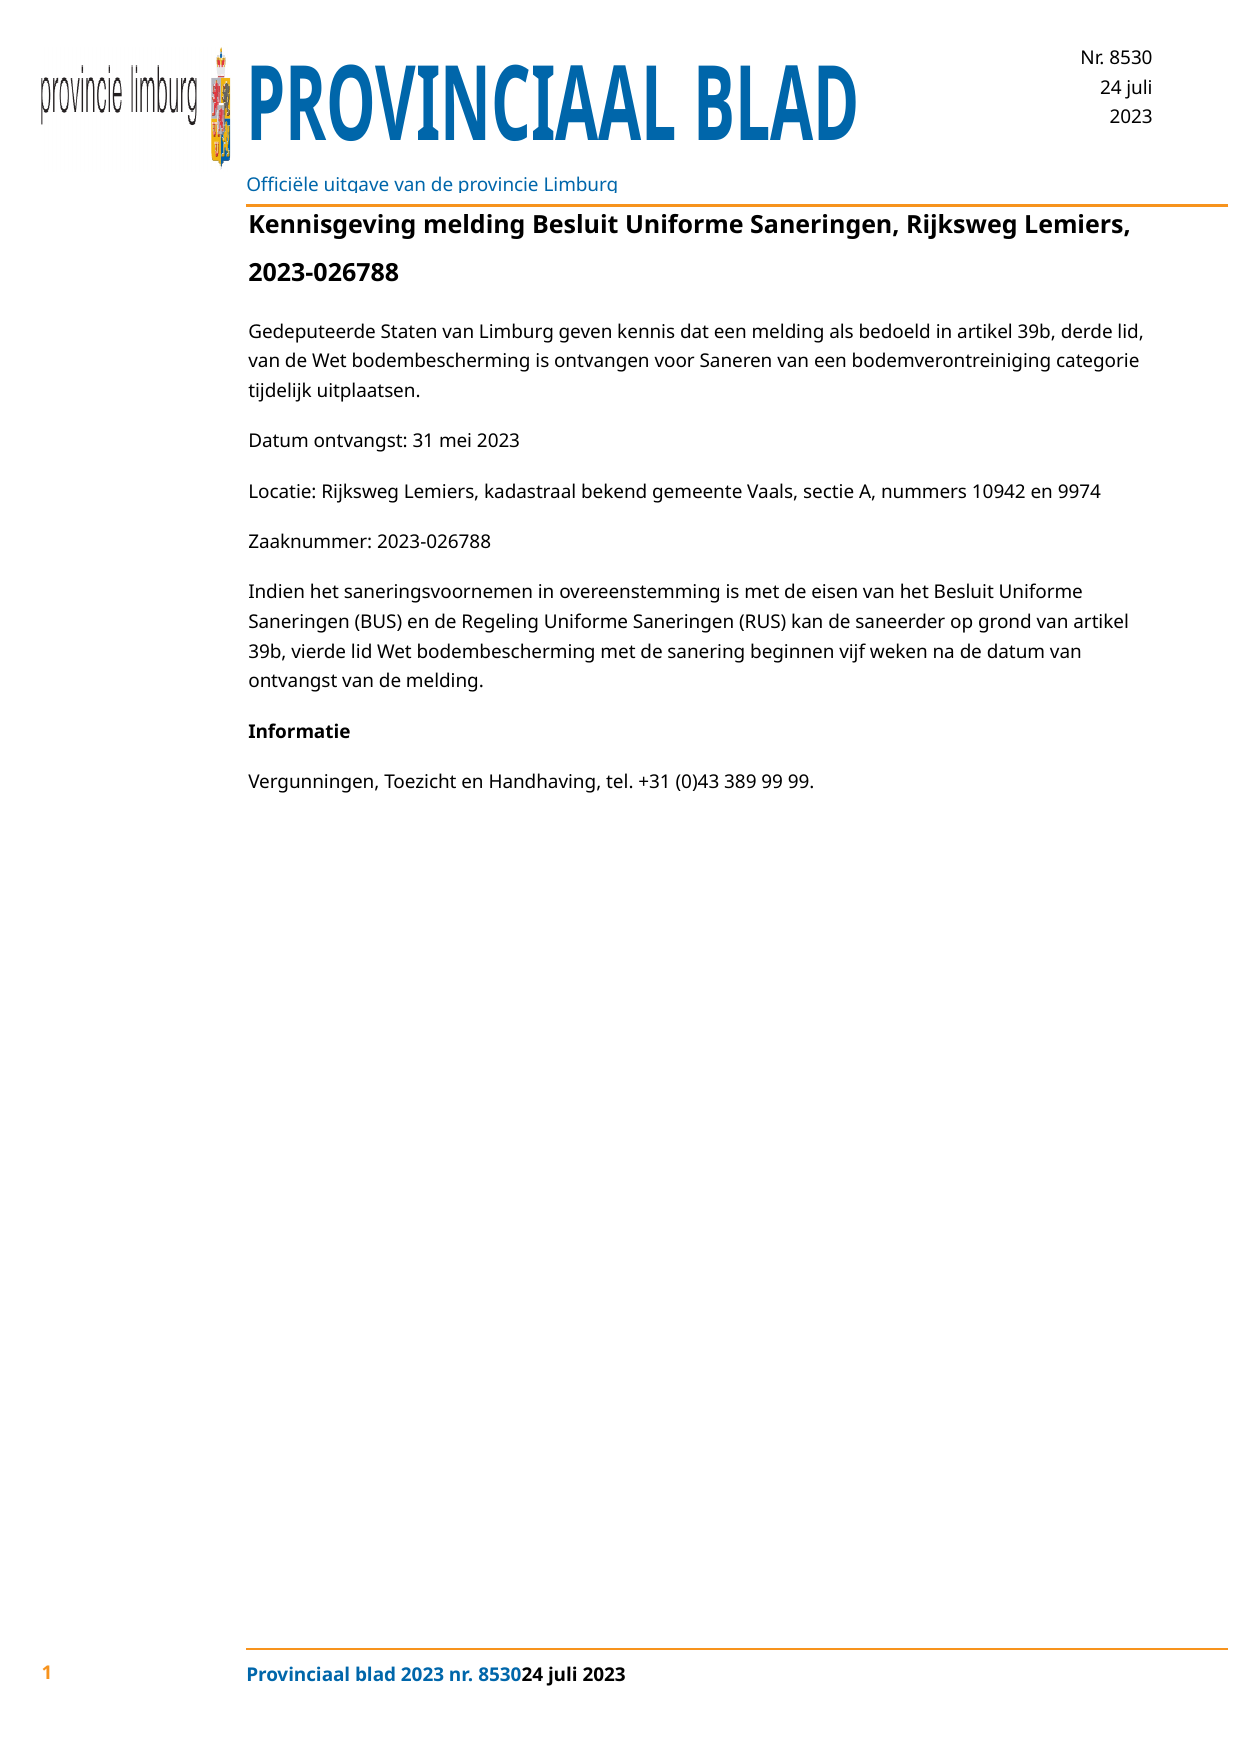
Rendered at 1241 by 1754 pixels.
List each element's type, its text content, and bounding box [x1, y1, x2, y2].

text Zaaknummer: 2023-026788 [248, 528, 1152, 554]
text Locatie: Rijksweg Lemiers, kadastraal bekend gemeente Vaals, sectie A, nummers 10942 en 9974 [248, 478, 1152, 504]
text Kennisgeving melding Besluit Uniforme Saneringen, Rijksweg Lemiers, 2023-026788 [248, 207, 1152, 288]
text Datum ontvangst: 31 mei 2023 [248, 427, 1152, 453]
text Informatie [248, 718, 1152, 744]
text Vergunningen, Toezicht en Handhaving, tel. +31 (0)43 389 99 99. [248, 768, 1152, 794]
picture [41, 47, 231, 172]
text Indien het saneringsvoornemen in overeenstemming is met de eisen van het Besluit Uniforme Saneringen (BUS) en de Regeling Uniforme Saneringen (RUS) kan de saneerder op grond van artikel 39b, vierde lid Wet bodembescherming met de sanering beginnen vijf weken na de datum van ontvangst van de melding. [248, 579, 1152, 693]
text Gedeputeerde Staten van Limburg geven kennis dat een melding als bedoeld in artikel 39b, derde lid, van de Wet bodembescherming is ontvangen voor Saneren van een bodemverontreiniging categorie tijdelijk uitplaatsen. [248, 318, 1152, 403]
